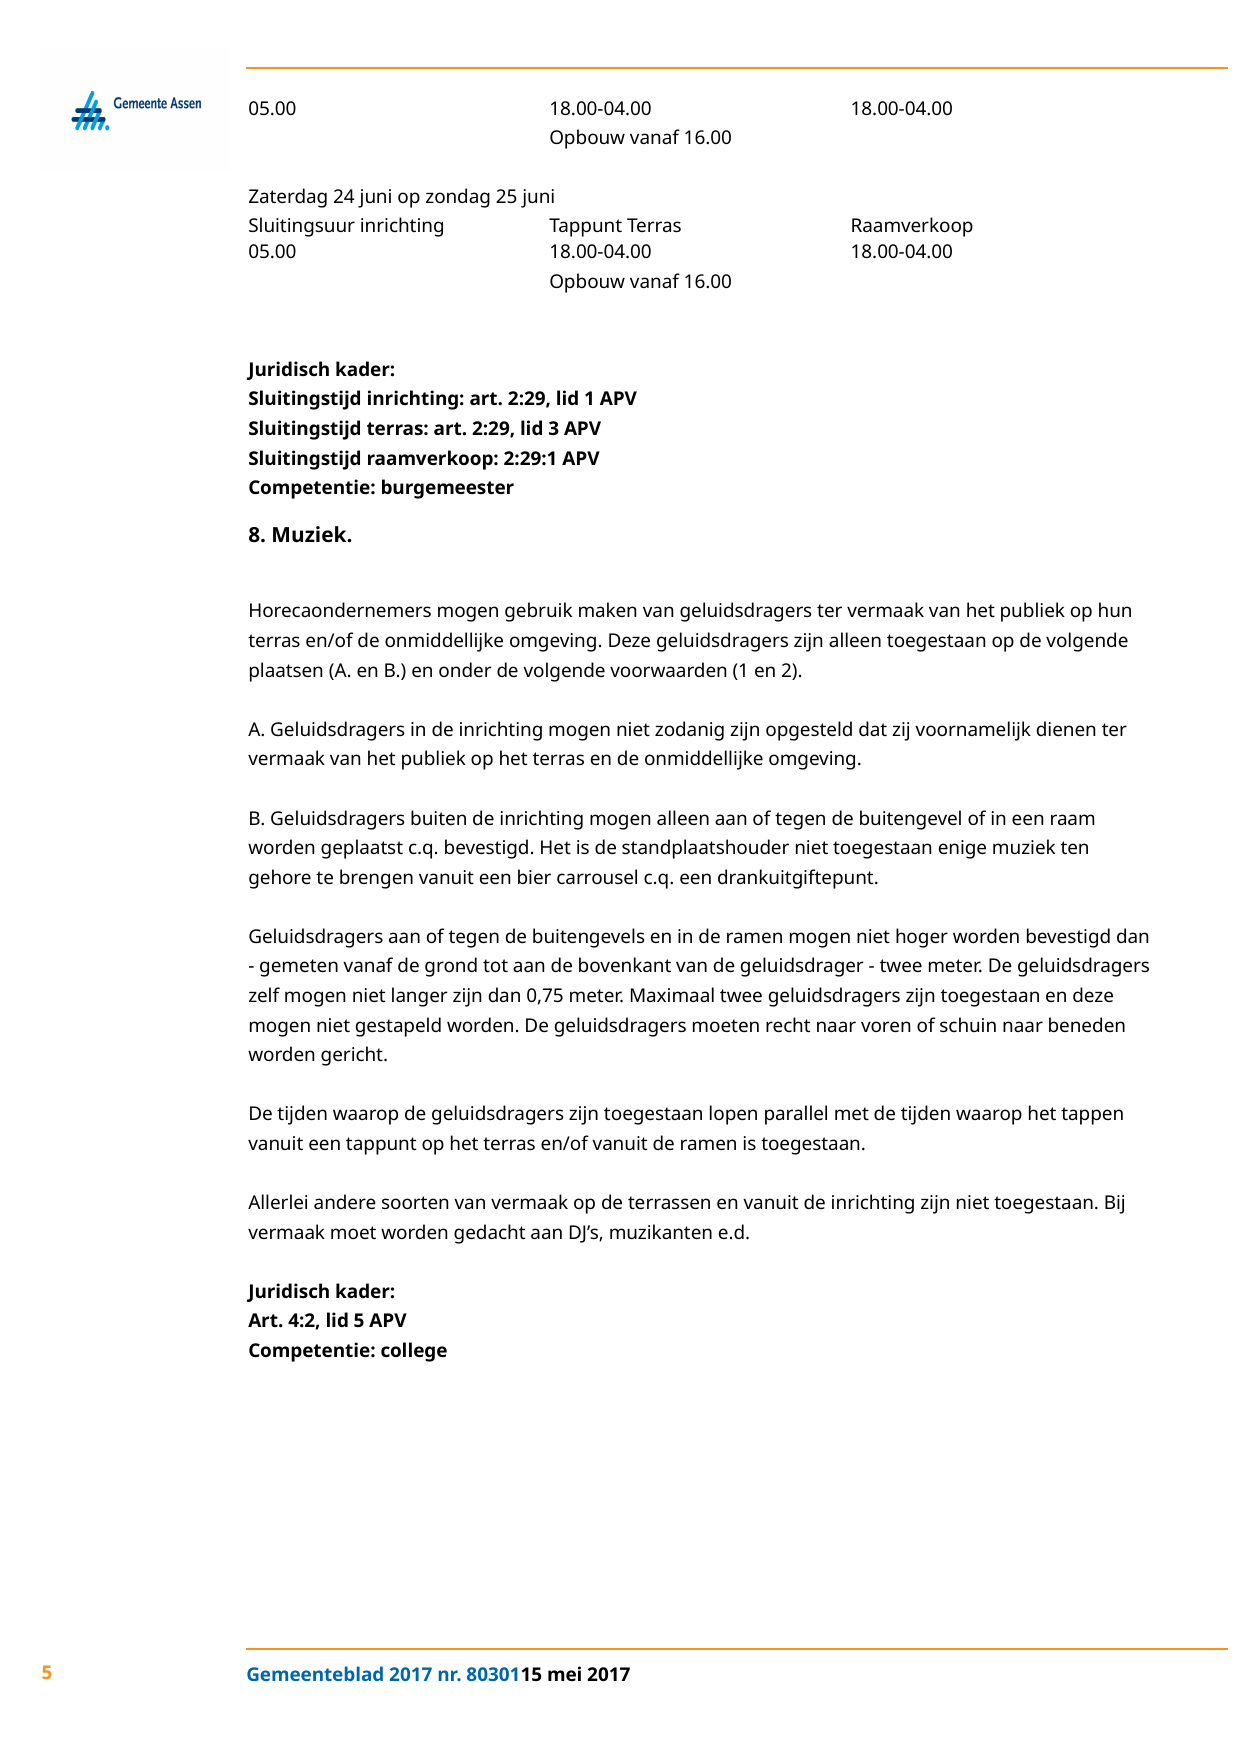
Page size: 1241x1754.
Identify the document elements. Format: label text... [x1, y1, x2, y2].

table_cell 05.00 [248, 95, 549, 150]
text Competentie: burgemeester [248, 474, 1152, 500]
text B. Geluidsdragers buiten de inrichting mogen alleen aan of tegen de buitengevel of in een raam worden geplaatst c.q. bevestigd. Het is de standplaatshouder niet toegestaan enige muziek ten gehore te brengen vanuit een bier carrousel c.q. een drankuitgiftepunt. [248, 805, 1152, 890]
text Geluidsdragers aan of tegen de buitengevels en in de ramen mogen niet hoger worden bevestigd dan - gemeten vanaf de grond tot aan de bovenkant van de geluidsdrager - twee meter. De geluidsdragers zelf mogen niet langer zijn dan 0,75 meter. Maximaal twee geluidsdragers zijn toegestaan en deze mogen niet gestapeld worden. De geluidsdragers moeten recht naar voren of schuin naar beneden worden gericht. [248, 923, 1152, 1067]
table_header Tappunt Terras [549, 213, 850, 238]
table_header Sluitingsuur inrichting [248, 213, 549, 238]
table_cell 18.00-04.00 [850, 238, 1152, 294]
text Sluitingstijd raamverkoop: 2:29:1 APV [248, 445, 1152, 471]
table_cell 18.00-04.00 [850, 95, 1152, 150]
text Sluitingstijd inrichting: art. 2:29, lid 1 APV [248, 386, 1152, 411]
table_cell 18.00-04.00 Opbouw vanaf 16.00 [549, 238, 850, 294]
table_cell 05.00 [248, 238, 549, 294]
table_header Raamverkoop [850, 213, 1152, 238]
text Allerlei andere soorten van vermaak op de terrassen en vanuit de inrichting zijn niet toegestaan. Bij vermaak moet worden gedacht aan DJ’s, muzikanten e.d. [248, 1189, 1152, 1245]
picture [41, 47, 231, 172]
text Art. 4:2, lid 5 APV [248, 1308, 1152, 1333]
text Juridisch kader: [248, 356, 1152, 382]
text Horecaondernemers mogen gebruik maken van geluidsdragers ter vermaak van het publiek op hun terras en/of de onmiddellijke omgeving. Deze geluidsdragers zijn alleen toegestaan op de volgende plaatsen (A. en B.) en onder de volgende voorwaarden (1 en 2). [248, 598, 1152, 683]
table_cell 18.00-04.00 Opbouw vanaf 16.00 [549, 95, 850, 150]
text De tijden waarop de geluidsdragers zijn toegestaan lopen parallel met de tijden waarop het tappen vanuit een tappunt op het terras en/of vanuit de ramen is toegestaan. [248, 1101, 1152, 1156]
text A. Geluidsdragers in de inrichting mogen niet zodanig zijn opgesteld dat zij voornamelijk dienen ter vermaak van het publiek op het terras en de onmiddellijke omgeving. [248, 716, 1152, 771]
text Juridisch kader: [248, 1278, 1152, 1304]
text Sluitingstijd terras: art. 2:29, lid 3 APV [248, 415, 1152, 441]
text Competentie: college [248, 1337, 1152, 1363]
text 8. Muziek. [248, 520, 1152, 548]
text Zaterdag 24 juni op zondag 25 juni [248, 183, 1152, 209]
